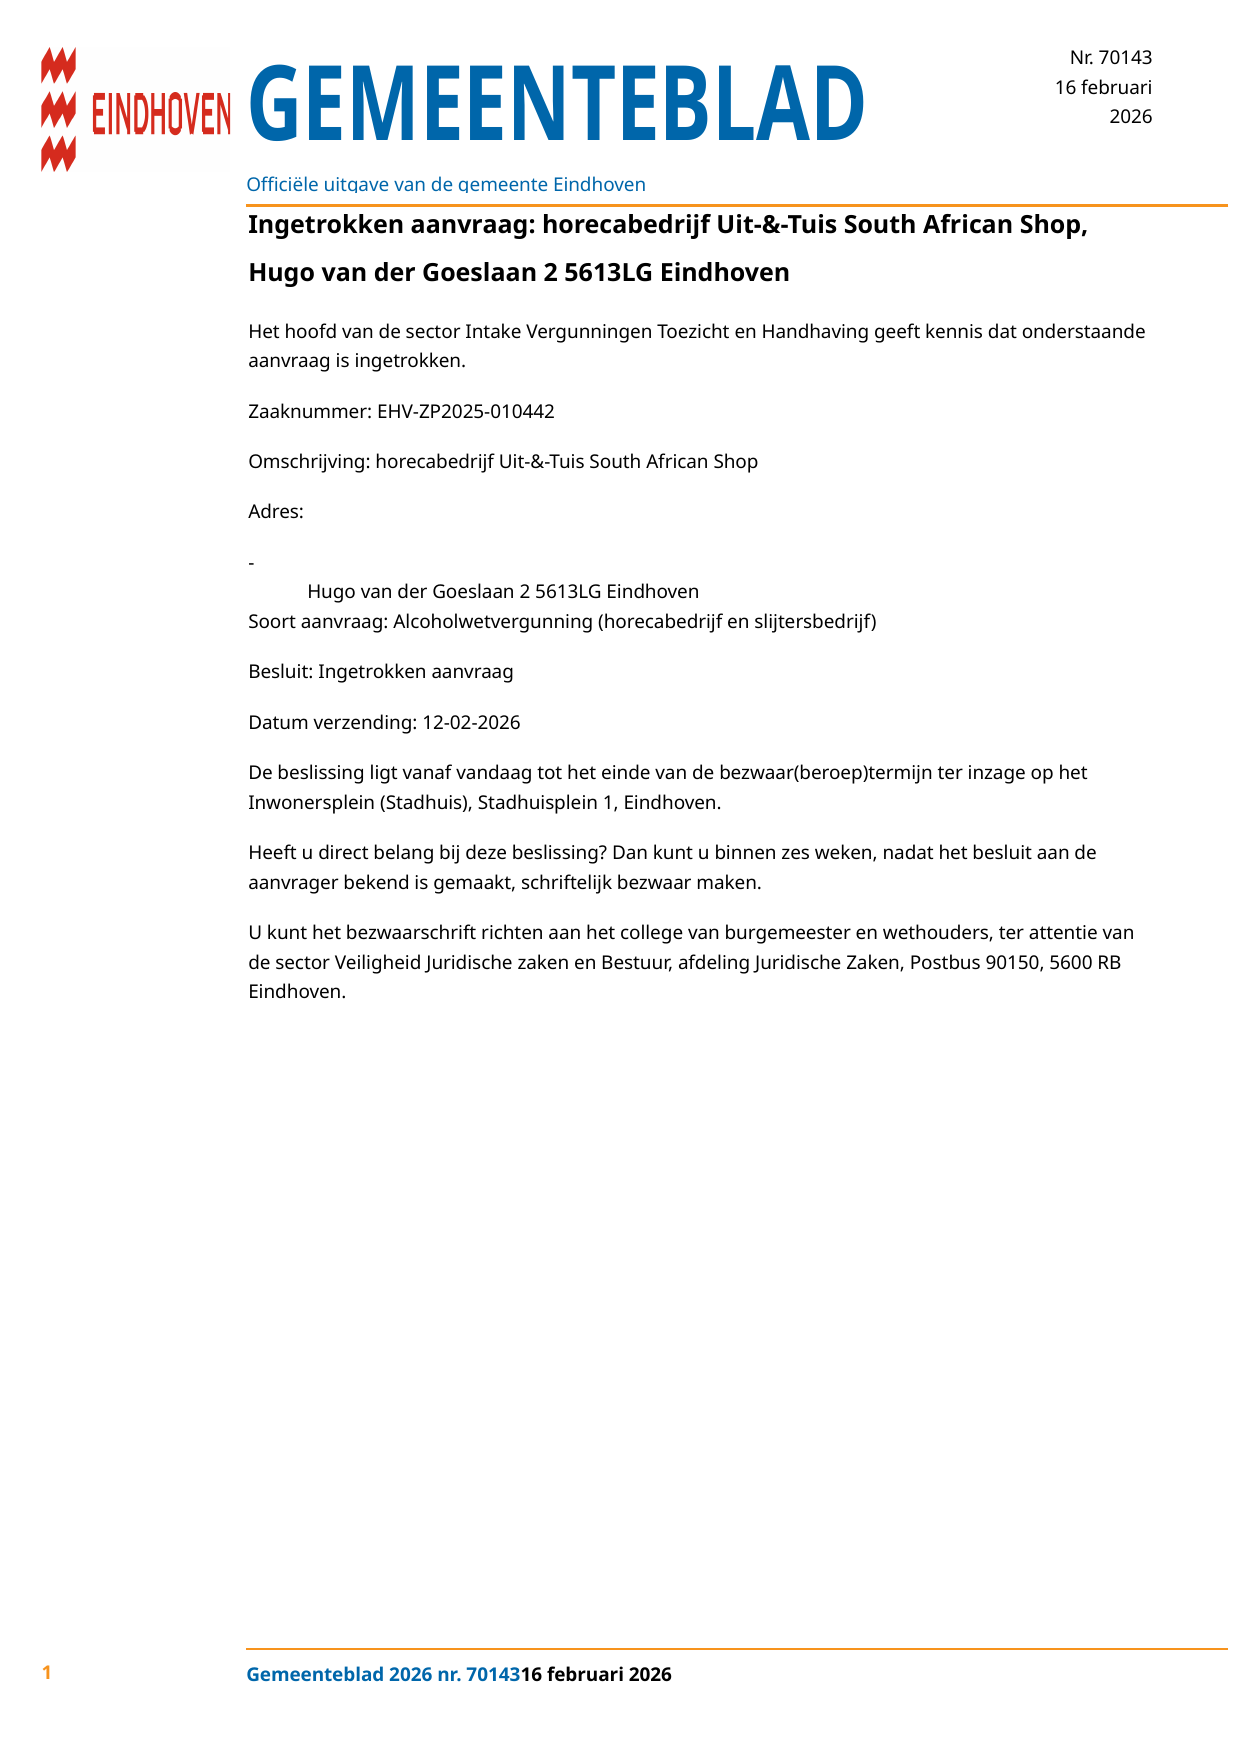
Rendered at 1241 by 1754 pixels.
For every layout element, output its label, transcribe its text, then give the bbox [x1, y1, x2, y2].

text Zaaknummer: EHV-ZP2025-010442 [248, 398, 1152, 424]
text Ingetrokken aanvraag: horecabedrijf Uit-&-Tuis South African Shop, Hugo van der Goeslaan 2 5613LG Eindhoven [248, 207, 1152, 288]
text Soort aanvraag: Alcoholwetvergunning (horecabedrijf en slijtersbedrijf) [248, 608, 1152, 634]
list Hugo van der Goeslaan 2 5613LG Eindhoven [248, 579, 1152, 604]
picture [41, 47, 231, 172]
text U kunt het bezwaarschrift richten aan het college van burgemeester en wethouders, ter attentie van de sector Veiligheid Juridische zaken en Bestuur, afdeling Juridische Zaken, Postbus 90150, 5600 RB Eindhoven. [248, 919, 1152, 1004]
text Adres: [248, 499, 1152, 524]
text De beslissing ligt vanaf vandaag tot het einde van de bezwaar(beroep)termijn ter inzage op het Inwonersplein (Stadhuis), Stadhuisplein 1, Eindhoven. [248, 759, 1152, 815]
text Datum verzending: 12-02-2026 [248, 709, 1152, 735]
text Omschrijving: horecabedrijf Uit-&-Tuis South African Shop [248, 448, 1152, 474]
text Besluit: Ingetrokken aanvraag [248, 659, 1152, 684]
text Het hoofd van de sector Intake Vergunningen Toezicht en Handhaving geeft kennis dat onderstaande aanvraag is ingetrokken. [248, 318, 1152, 373]
text Heeft u direct belang bij deze beslissing? Dan kunt u binnen zes weken, nadat het besluit aan de aanvrager bekend is gemaakt, schriftelijk bezwaar maken. [248, 839, 1152, 895]
